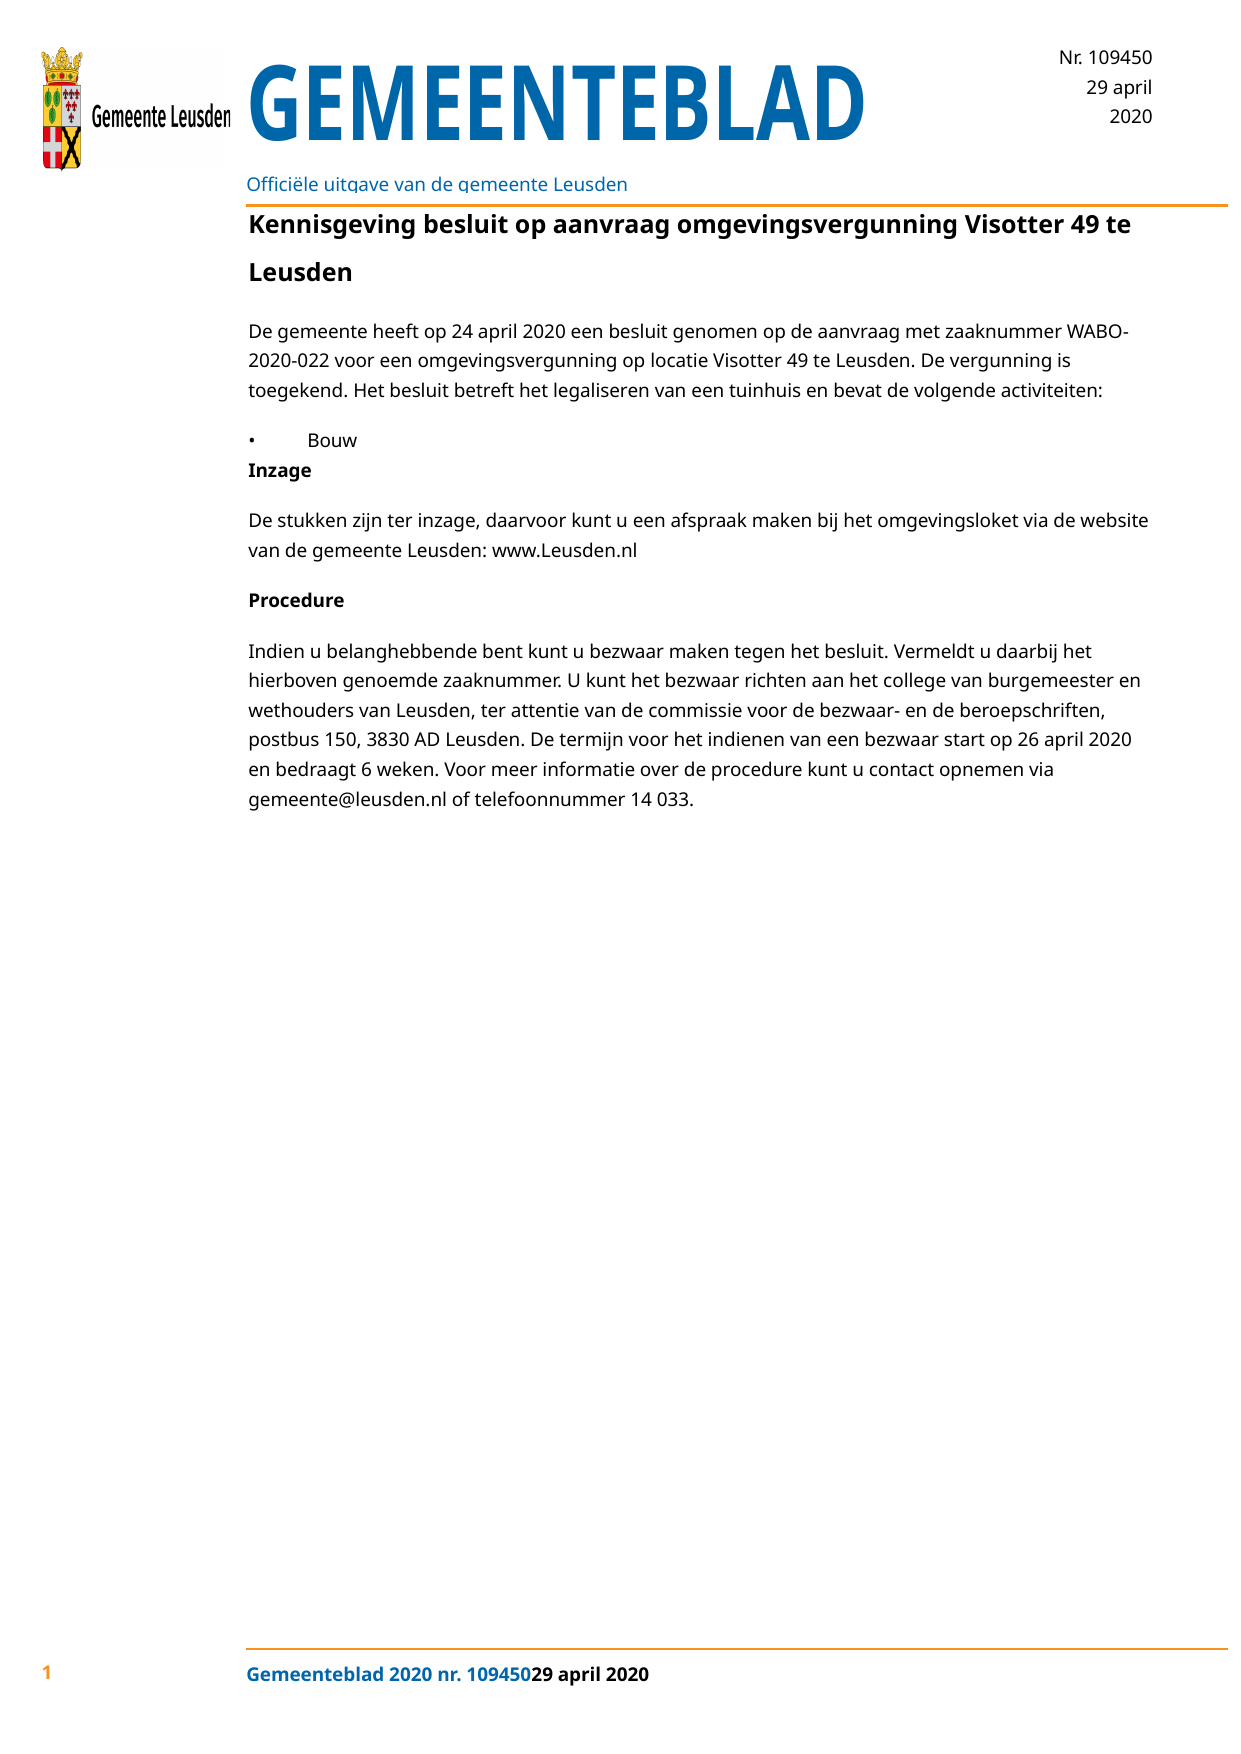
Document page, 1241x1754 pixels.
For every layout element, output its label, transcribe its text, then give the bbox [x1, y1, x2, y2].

text De gemeente heeft op 24 april 2020 een besluit genomen op de aanvraag met zaaknummer WABO-2020-022 voor een omgevingsvergunning op locatie Visotter 49 te Leusden. De vergunning is toegekend. Het besluit betreft het legaliseren van een tuinhuis en bevat de volgende activiteiten: [248, 318, 1152, 403]
text De stukken zijn ter inzage, daarvoor kunt u een afspraak maken bij het omgevingsloket via de website van de gemeente Leusden: www.Leusden.nl [248, 507, 1152, 563]
list Bouw [248, 427, 1152, 453]
text Kennisgeving besluit op aanvraag omgevingsvergunning Visotter 49 te Leusden [248, 207, 1152, 288]
text Procedure [248, 587, 1152, 613]
text Indien u belanghebbende bent kunt u bezwaar maken tegen het besluit. Vermeldt u daarbij het hierboven genoemde zaaknummer. U kunt het bezwaar richten aan het college van burgemeester en wethouders van Leusden, ter attentie van de commissie voor de bezwaar- en de beroepschriften, postbus 150, 3830 AD Leusden. De termijn voor het indienen van een bezwaar start op 26 april 2020 en bedraagt 6 weken. Voor meer informatie over de procedure kunt u contact opnemen via gemeente@leusden.nl of telefoonnummer 14 033. [248, 638, 1152, 812]
picture [41, 47, 231, 172]
text Inzage [248, 457, 1152, 483]
